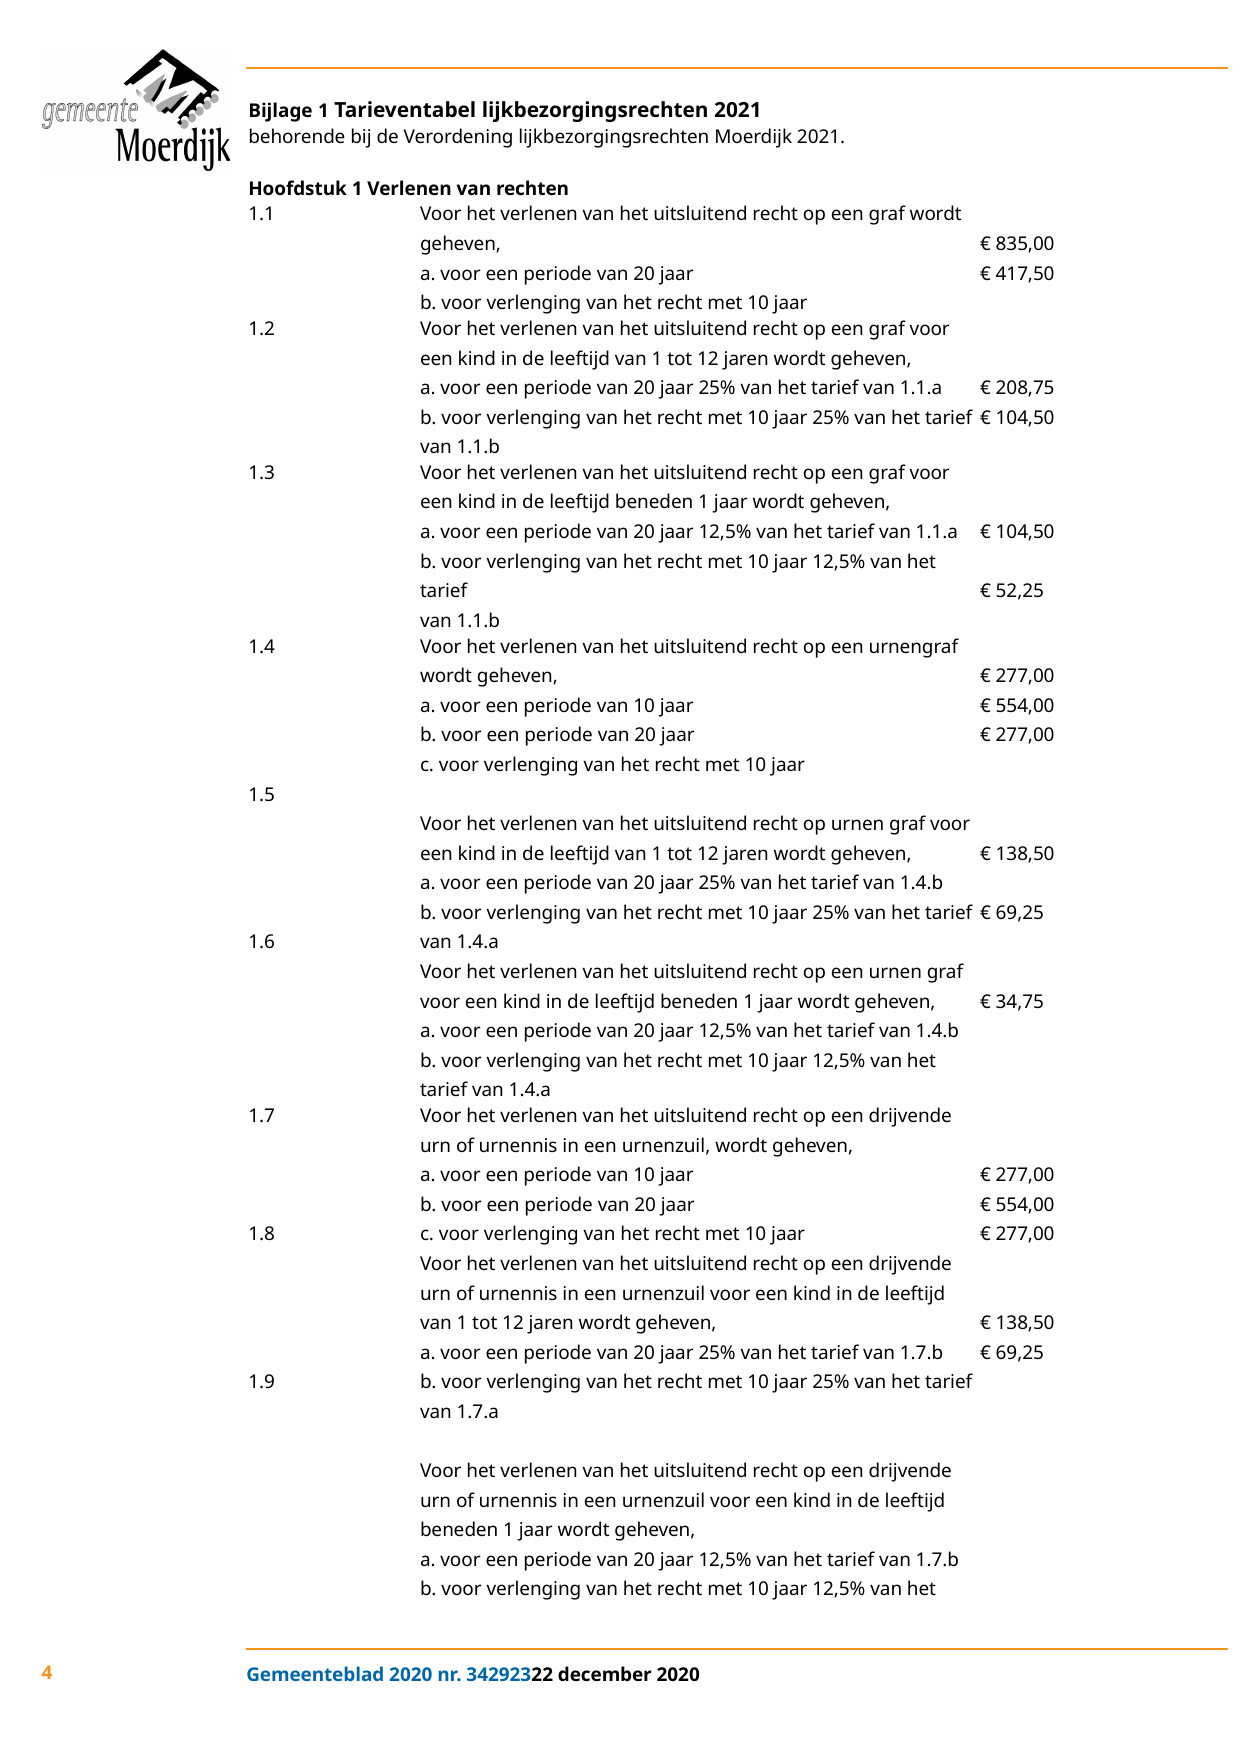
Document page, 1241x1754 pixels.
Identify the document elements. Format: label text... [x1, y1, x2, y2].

table_cell Voor het verlenen van het uitsluitend recht op een urnengraf wordt geheven, a. voor een periode van 10 jaar b. voor een periode van 20 jaar c. voor verlenging van het recht met 10 jaar Voor het verlenen van het uitsluitend recht op urnen graf voor een kind in de leeftijd van 1 tot 12 jaren wordt geheven, a. voor een periode van 20 jaar 25% van het tarief van 1.4.b b. voor verlenging van het recht met 10 jaar 25% van het tarief van 1.4.a Voor het verlenen van het uitsluitend recht op een urnen graf voor een kind in de leeftijd beneden 1 jaar wordt geheven, a. voor een periode van 20 jaar 12,5% van het tarief van 1.4.b b. voor verlenging van het recht met 10 jaar 12,5% van het tarief van 1.4.a [420, 633, 980, 1102]
table_cell Voor het verlenen van het uitsluitend recht op een graf wordt geheven, a. voor een periode van 20 jaar b. voor verlenging van het recht met 10 jaar [420, 201, 980, 315]
table_cell 1.1 [248, 201, 420, 315]
table_cell Voor het verlenen van het uitsluitend recht op een graf voor een kind in de leeftijd van 1 tot 12 jaren wordt geheven, a. voor een periode van 20 jaar 25% van het tarief van 1.1.a b. voor verlenging van het recht met 10 jaar 25% van het tarief van 1.1.b [420, 315, 980, 459]
picture [41, 47, 231, 172]
table_cell 1.7 1.8 1.9 [248, 1102, 420, 1601]
table_cell 1.4 1.5 1.6 [248, 633, 420, 1102]
table_cell 1.3 [248, 459, 420, 633]
table_cell Voor het verlenen van het uitsluitend recht op een drijvende urn of urnennis in een urnenzuil, wordt geheven, a. voor een periode van 10 jaar b. voor een periode van 20 jaar c. voor verlenging van het recht met 10 jaar Voor het verlenen van het uitsluitend recht op een drijvende urn of urnennis in een urnenzuil voor een kind in de leeftijd van 1 tot 12 jaren wordt geheven, a. voor een periode van 20 jaar 25% van het tarief van 1.7.b b. voor verlenging van het recht met 10 jaar 25% van het tarief van 1.7.a Voor het verlenen van het uitsluitend recht op een drijvende urn of urnennis in een urnenzuil voor een kind in de leeftijd beneden 1 jaar wordt geheven, a. voor een periode van 20 jaar 12,5% van het tarief van 1.7.b b. voor verlenging van het recht met 10 jaar 12,5% van het [420, 1102, 980, 1601]
table_cell € 277,00 € 554,00 € 277,00 € 138,50 € 69,25 [980, 1102, 1152, 1601]
table_cell Voor het verlenen van het uitsluitend recht op een graf voor een kind in de leeftijd beneden 1 jaar wordt geheven, a. voor een periode van 20 jaar 12,5% van het tarief van 1.1.a b. voor verlenging van het recht met 10 jaar 12,5% van het tarief van 1.1.b [420, 459, 980, 633]
table_cell 1.2 [248, 315, 420, 459]
table_cell € 835,00 € 417,50 [980, 201, 1152, 315]
text Bijlage 1 Tarieventabel lijkbezorgingsrechten 2021 [248, 95, 1152, 123]
table_cell Hoofdstuk 1 Verlenen van rechten [248, 175, 1152, 201]
table_cell € 277,00 € 554,00 € 277,00 € 138,50 € 69,25 € 34,75 [980, 633, 1152, 1102]
table_cell [248, 149, 1152, 175]
table_header behorende bij de Verordening lijkbezorgingsrechten Moerdijk 2021. [248, 124, 1152, 149]
table_cell € 104,50 € 52,25 [980, 459, 1152, 633]
table_cell € 208,75 € 104,50 [980, 315, 1152, 459]
